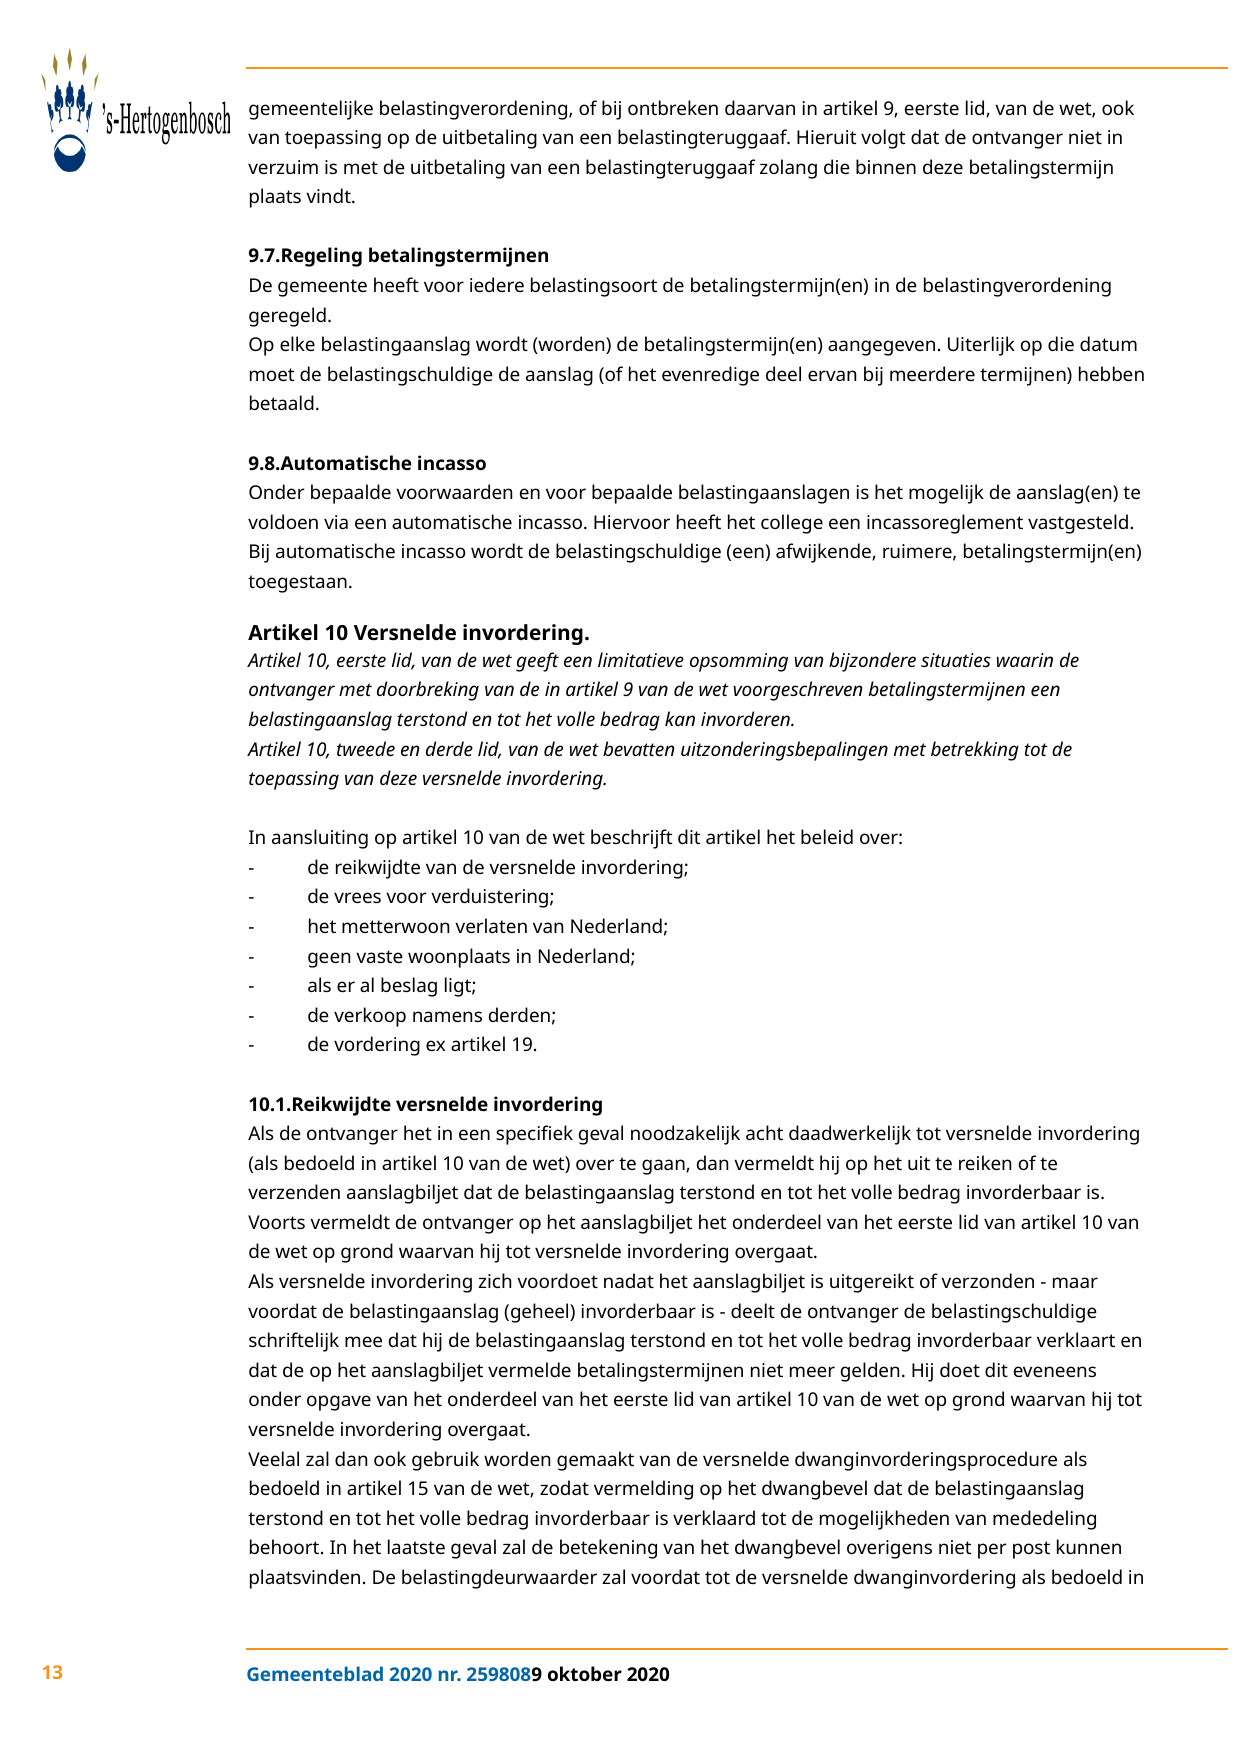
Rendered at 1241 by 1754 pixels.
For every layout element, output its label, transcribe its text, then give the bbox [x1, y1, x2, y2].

text Als versnelde invordering zich voordoet nadat het aanslagbiljet is uitgereikt of verzonden - maar voordat de belastingaanslag (geheel) invorderbaar is - deelt de ontvanger de belastingschuldige schriftelijk mee dat hij de belastingaanslag terstond en tot het volle bedrag invorderbaar verklaart en dat de op het aanslagbiljet vermelde betalingstermijnen niet meer gelden. Hij doet dit eveneens onder opgave van het onderdeel van het eerste lid van artikel 10 van de wet op grond waarvan hij tot versnelde invordering overgaat. [248, 1268, 1152, 1442]
list geen vaste woonplaats in Nederland; [248, 943, 1152, 968]
text Veelal zal dan ook gebruik worden gemaakt van de versnelde dwanginvorderingsprocedure als bedoeld in artikel 15 van de wet, zodat vermelding op het dwangbevel dat de belastingaanslag terstond en tot het volle bedrag invorderbaar is verklaard tot de mogelijkheden van mededeling behoort. In het laatste geval zal de betekening van het dwangbevel overigens niet per post kunnen plaatsvinden. De belastingdeurwaarder zal voordat tot de versnelde dwanginvordering als bedoeld in [248, 1446, 1152, 1590]
text 10.1.Reikwijdte versnelde invordering [248, 1091, 1152, 1116]
text Artikel 10 Versnelde invordering. [248, 618, 1152, 647]
list de vrees voor verduistering; [248, 884, 1152, 909]
text De gemeente heeft voor iedere belastingsoort de betalingstermijn(en) in de belastingverordening geregeld. [248, 272, 1152, 328]
list de vordering ex artikel 19. [248, 1032, 1152, 1057]
text In aansluiting op artikel 10 van de wet beschrijft dit artikel het beleid over: [248, 824, 1152, 850]
text Als de ontvanger het in een specifiek geval noodzakelijk acht daadwerkelijk tot versnelde invordering (als bedoeld in artikel 10 van de wet) over te gaan, dan vermeldt hij op het uit te reiken of te verzenden aanslagbiljet dat de belastingaanslag terstond en tot het volle bedrag invorderbaar is. Voorts vermeldt de ontvanger op het aanslagbiljet het onderdeel van het eerste lid van artikel 10 van de wet op grond waarvan hij tot versnelde invordering overgaat. [248, 1120, 1152, 1264]
text Onder bepaalde voorwaarden en voor bepaalde belastingaanslagen is het mogelijk de aanslag(en) te voldoen via een automatische incasso. Hiervoor heeft het college een incassoreglement vastgesteld. [248, 479, 1152, 535]
text Bij automatische incasso wordt de belastingschuldige (een) afwijkende, ruimere, betalingstermijn(en) toegestaan. [248, 538, 1152, 594]
list als er al beslag ligt; [248, 972, 1152, 998]
picture [41, 47, 231, 172]
text Op elke belastingaanslag wordt (worden) de betalingstermijn(en) aangegeven. Uiterlijk op die datum moet de belastingschuldige de aanslag (of het evenredige deel ervan bij meerdere termijnen) hebben betaald. [248, 331, 1152, 416]
text Artikel 10, eerste lid, van de wet geeft een limitatieve opsomming van bijzondere situaties waarin de ontvanger met doorbreking van de in artikel 9 van de wet voorgeschreven betalingstermijnen een belastingaanslag terstond en tot het volle bedrag kan invorderen. [248, 647, 1152, 732]
text Artikel 10, tweede en derde lid, van de wet bevatten uitzonderingsbepalingen met betrekking tot de toepassing van deze versnelde invordering. [248, 736, 1152, 791]
text 9.7.Regeling betalingstermijnen [248, 243, 1152, 268]
list de reikwijdte van de versnelde invordering; [248, 854, 1152, 880]
text gemeentelijke belastingverordening, of bij ontbreken daarvan in artikel 9, eerste lid, van de wet, ook van toepassing op de uitbetaling van een belastingteruggaaf. Hieruit volgt dat de ontvanger niet in verzuim is met de uitbetaling van een belastingteruggaaf zolang die binnen deze betalingstermijn plaats vindt. [248, 95, 1152, 209]
list het metterwoon verlaten van Nederland; [248, 913, 1152, 939]
text 9.8.Automatische incasso [248, 450, 1152, 476]
list de verkoop namens derden; [248, 1002, 1152, 1028]
